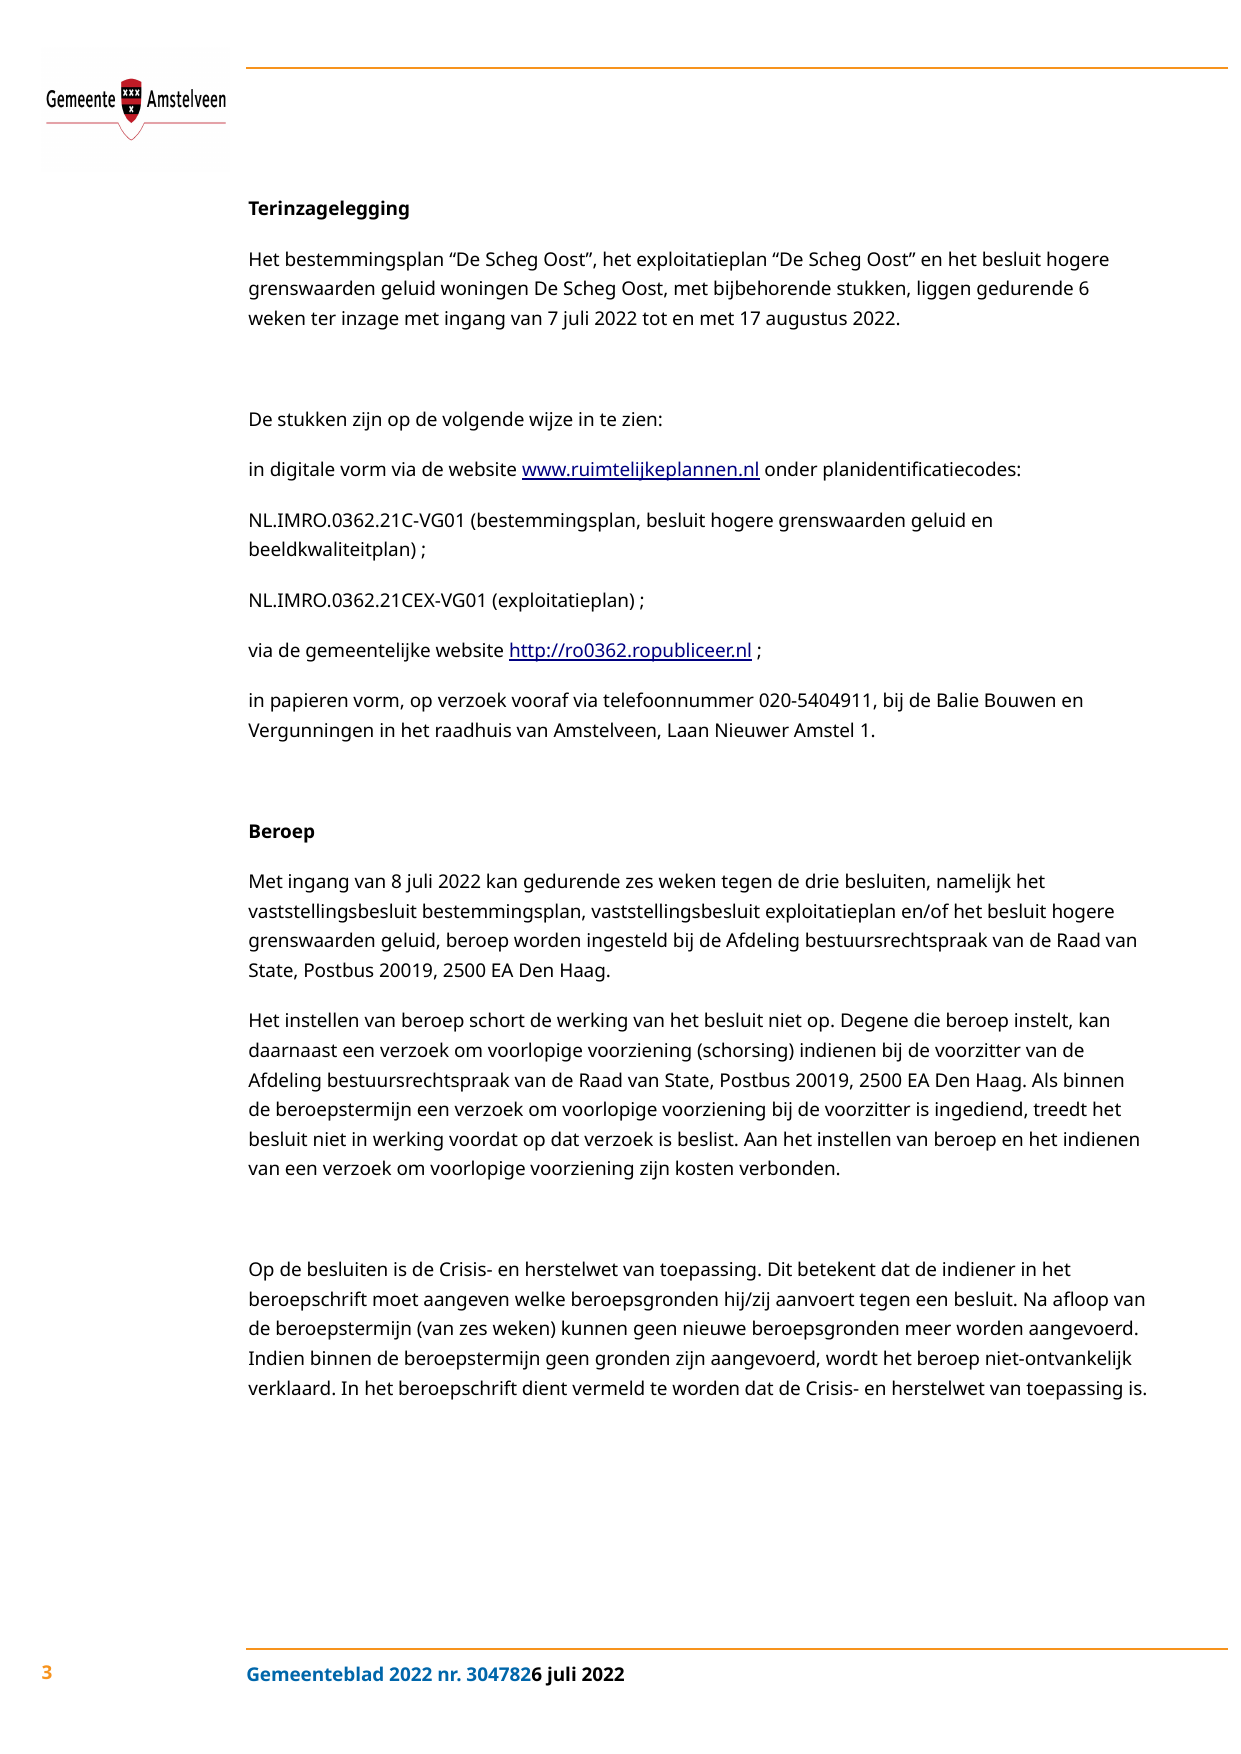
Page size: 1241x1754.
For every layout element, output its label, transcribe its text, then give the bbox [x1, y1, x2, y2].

text NL.IMRO.0362.21C-VG01 (bestemmingsplan, besluit hogere grenswaarden geluid en beeldkwaliteitplan) ; [248, 507, 1152, 562]
text in digitale vorm via de website www.ruimtelijkeplannen.nl onder planidentificatiecodes: [248, 456, 1152, 482]
text via de gemeentelijke website http://ro0362.ropubliceer.nl ; [248, 637, 1152, 663]
text Het instellen van beroep schort de werking van het besluit niet op. Degene die beroep instelt, kan daarnaast een verzoek om voorlopige voorziening (schorsing) indienen bij de voorzitter van de Afdeling bestuursrechtspraak van de Raad van State, Postbus 20019, 2500 EA Den Haag. Als binnen de beroepstermijn een verzoek om voorlopige voorziening bij de voorzitter is ingediend, treedt het besluit niet in werking voordat op dat verzoek is beslist. Aan het instellen van beroep en het indienen van een verzoek om voorlopige voorziening zijn kosten verbonden. [248, 1008, 1152, 1181]
picture [41, 47, 231, 172]
text Beroep [248, 818, 1152, 844]
text in papieren vorm, op verzoek vooraf via telefoonnummer 020-5404911, bij de Balie Bouwen en Vergunningen in het raadhuis van Amstelveen, Laan Nieuwer Amstel 1. [248, 688, 1152, 743]
text Terinzagelegging [248, 196, 1152, 221]
text Met ingang van 8 juli 2022 kan gedurende zes weken tegen de drie besluiten, namelijk het vaststellingsbesluit bestemmingsplan, vaststellingsbesluit exploitatieplan en/of het besluit hogere grenswaarden geluid, beroep worden ingesteld bij de Afdeling bestuursrechtspraak van de Raad van State, Postbus 20019, 2500 EA Den Haag. [248, 868, 1152, 983]
text De stukken zijn op de volgende wijze in te zien: [248, 406, 1152, 432]
text Het bestemmingsplan “De Scheg Oost”, het exploitatieplan “De Scheg Oost” en het besluit hogere grenswaarden geluid woningen De Scheg Oost, met bijbehorende stukken, liggen gedurende 6 weken ter inzage met ingang van 7 juli 2022 tot en met 17 augustus 2022. [248, 246, 1152, 331]
text Op de besluiten is de Crisis- en herstelwet van toepassing. Dit betekent dat de indiener in het beroepschrift moet aangeven welke beroepsgronden hij/zij aanvoert tegen een besluit. Na afloop van de beroepstermijn (van zes weken) kunnen geen nieuwe beroepsgronden meer worden aangevoerd. Indien binnen de beroepstermijn geen gronden zijn aangevoerd, wordt het beroep niet-ontvankelijk verklaard. In het beroepschrift dient vermeld te worden dat de Crisis- en herstelwet van toepassing is. [248, 1256, 1152, 1401]
text NL.IMRO.0362.21CEX-VG01 (exploitatieplan) ; [248, 587, 1152, 613]
